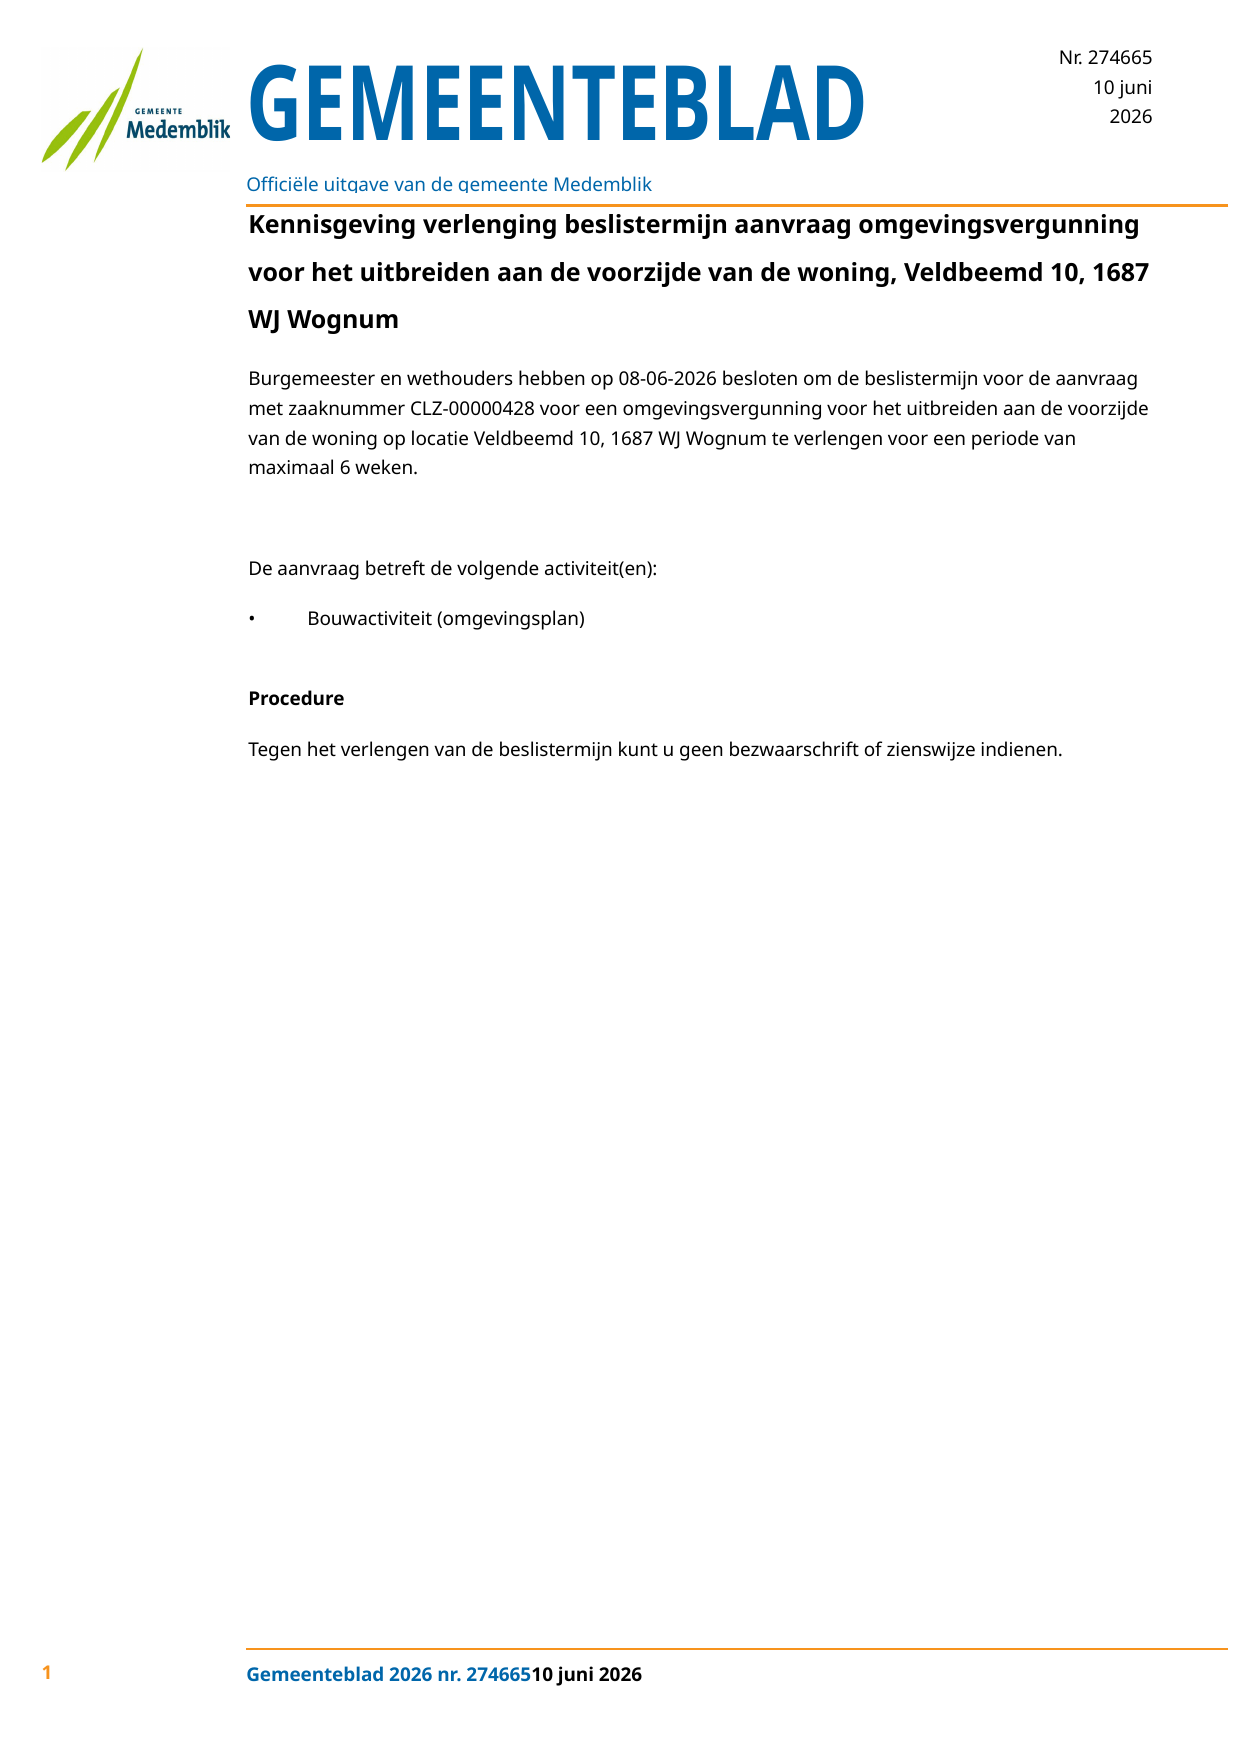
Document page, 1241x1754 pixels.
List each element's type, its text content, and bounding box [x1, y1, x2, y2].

list Bouwactiviteit (omgevingsplan) [248, 606, 1152, 631]
text Tegen het verlengen van de beslistermijn kunt u geen bezwaarschrift of zienswijze indienen. [248, 736, 1152, 762]
text Kennisgeving verlenging beslistermijn aanvraag omgevingsvergunning voor het uitbreiden aan de voorzijde van de woning, Veldbeemd 10, 1687 WJ Wognum [248, 207, 1152, 336]
text Procedure [248, 686, 1152, 711]
text Burgemeester en wethouders hebben op 08-06-2026 besloten om de beslistermijn voor de aanvraag met zaaknummer CLZ-00000428 voor een omgevingsvergunning voor het uitbreiden aan de voorzijde van de woning op locatie Veldbeemd 10, 1687 WJ Wognum te verlengen voor een periode van maximaal 6 weken. [248, 366, 1152, 480]
picture [41, 47, 231, 172]
text De aanvraag betreft de volgende activiteit(en): [248, 555, 1152, 581]
